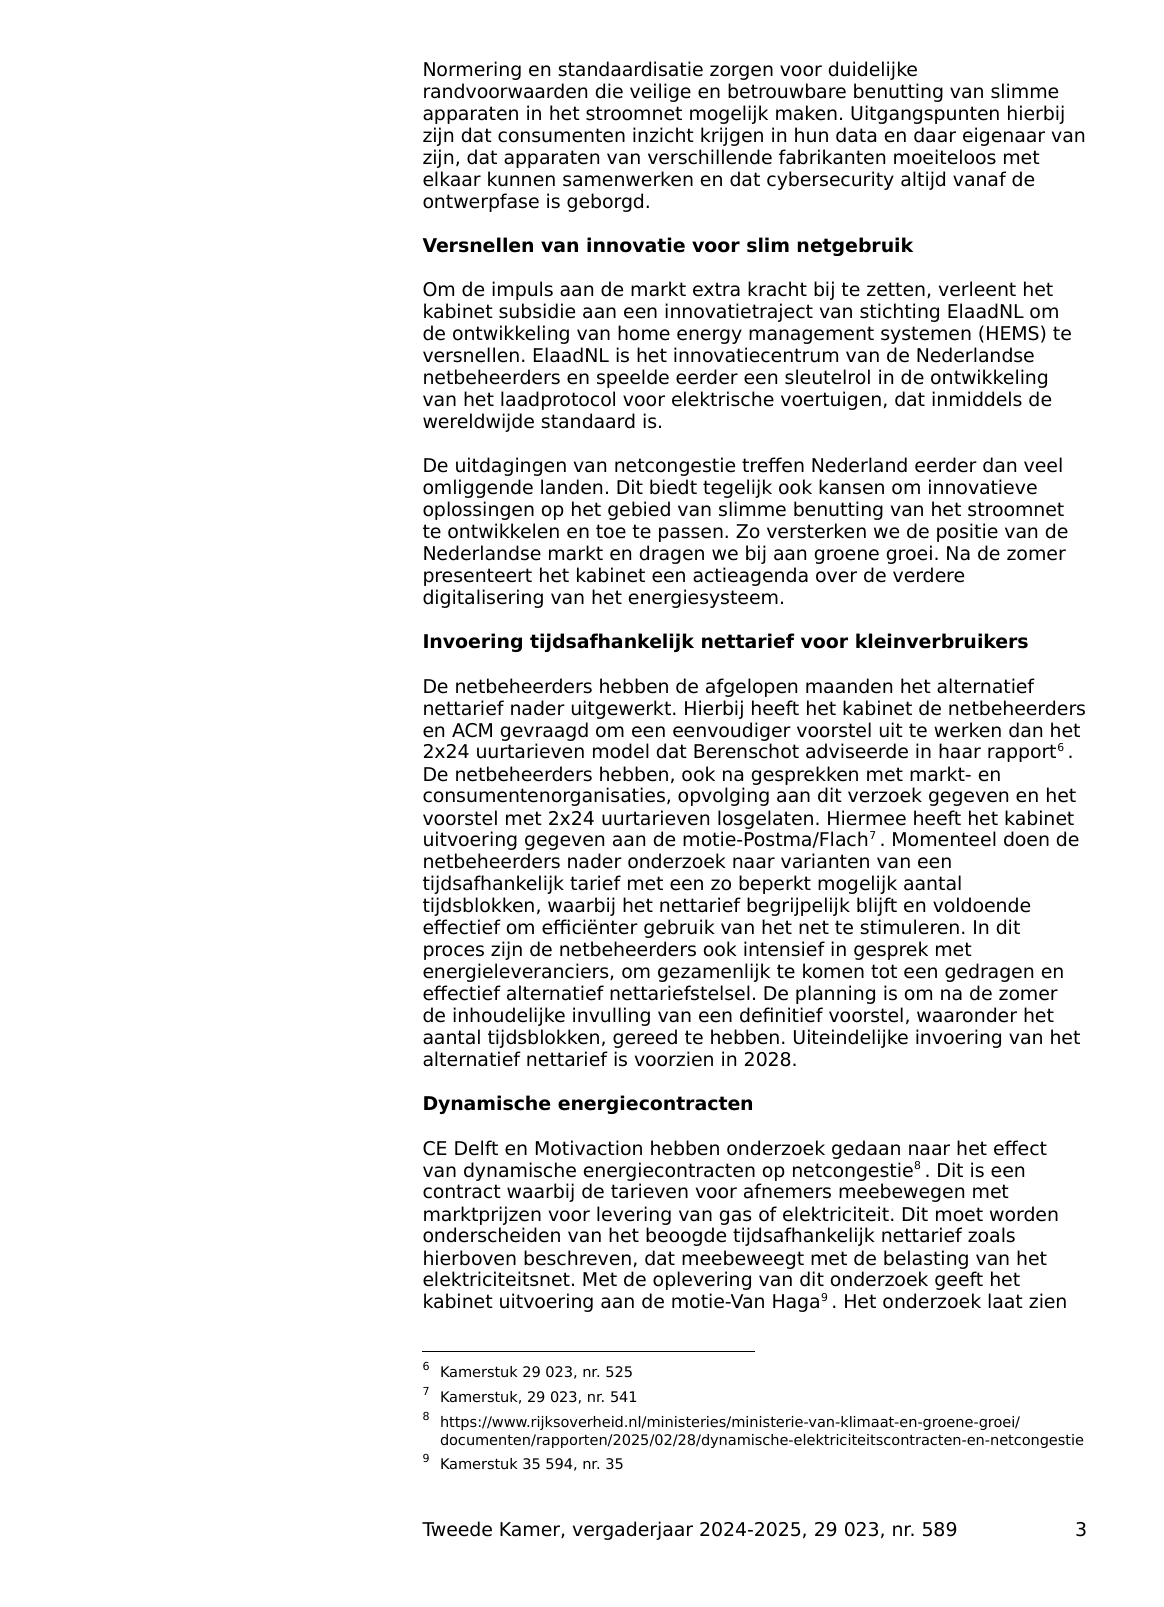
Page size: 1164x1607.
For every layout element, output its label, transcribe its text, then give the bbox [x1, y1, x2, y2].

text De uitdagingen van netcongestie treffen Nederland eerder dan veel omliggende landen. Dit biedt tegelijk ook kansen om innovatieve oplossingen op het gebied van slimme benutting van het stroomnet te ontwikkelen en toe te passen. Zo versterken we de positie van de Nederlandse markt en dragen we bij aan groene groei. Na de zomer presenteert het kabinet een actieagenda over de verdere digitalisering van het energiesysteem. [422, 455, 1087, 609]
text De netbeheerders hebben de afgelopen maanden het alternatief nettarief nader uitgewerkt. Hierbij heeft het kabinet de netbeheerders en ACM gevraagd om een eenvoudiger voorstel uit te werken dan het 2x24 uurtarieven model dat Berenschot adviseerde in haar rapport. De netbeheerders hebben, ook na gesprekken met markt- en consumentenorganisaties, opvolging aan dit verzoek gegeven en het voorstel met 2x24 uurtarieven losgelaten. Hiermee heeft het kabinet uitvoering gegeven aan de motie-Postma/Flach. Momenteel doen de netbeheerders nader onderzoek naar varianten van een tijdsafhankelijk tarief met een zo beperkt mogelijk aantal tijdsblokken, waarbij het nettarief begrijpelijk blijft en voldoende effectief om efficiënter gebruik van het net te stimuleren. In dit proces zijn de netbeheerders ook intensief in gesprek met energieleveranciers, om gezamenlijk te komen tot een gedragen en effectief alternatief nettariefstelsel. De planning is om na de zomer de inhoudelijke invulling van een definitief voorstel, waaronder het aantal tijdsblokken, gereed te hebben. Uiteindelijke invoering van het alternatief nettarief is voorzien in 2028. [422, 676, 1087, 1071]
text Om de impuls aan de markt extra kracht bij te zetten, verleent het kabinet subsidie aan een innovatietraject van stichting ElaadNL om de ontwikkeling van home energy management systemen (HEMS) te versnellen. ElaadNL is het innovatiecentrum van de Nederlandse netbeheerders en speelde eerder een sleutelrol in de ontwikkeling van het laadprotocol voor elektrische voertuigen, dat inmiddels de wereldwijde standaard is. [422, 279, 1087, 433]
text https://www.rijksoverheid.nl/ministeries/ministerie-van-klimaat-en-groene-groei/documenten/rapporten/2025/02/28/dynamische-elektriciteitscontracten-en-netcongestie [422, 1410, 1087, 1449]
text Normering en standaardisatie zorgen voor duidelijke randvoorwaarden die veilige en betrouwbare benutting van slimme apparaten in het stroomnet mogelijk maken. Uitgangspunten hierbij zijn dat consumenten inzicht krijgen in hun data en daar eigenaar van zijn, dat apparaten van verschillende fabrikanten moeiteloos met elkaar kunnen samenwerken en dat cybersecurity altijd vanaf de ontwerpfase is geborgd. [422, 59, 1087, 213]
text Kamerstuk 29 023, nr. 525 [422, 1360, 1087, 1382]
text Kamerstuk, 29 023, nr. 541 [422, 1385, 1087, 1407]
subtitle Dynamische energiecontracten [422, 1093, 1087, 1115]
text Kamerstuk 35 594, nr. 35 [422, 1452, 1087, 1474]
subtitle Versnellen van innovatie voor slim netgebruik [422, 235, 1087, 257]
subtitle Invoering tijdsafhankelijk nettarief voor kleinverbruikers [422, 631, 1087, 653]
text CE Delft en Motivaction hebben onderzoek gedaan naar het effect van dynamische energiecontracten op netcongestie. Dit is een contract waarbij de tarieven voor afnemers meebewegen met marktprijzen voor levering van gas of elektriciteit. Dit moet worden onderscheiden van het beoogde tijdsafhankelijk nettarief zoals hierboven beschreven, dat meebeweegt met de belasting van het elektriciteitsnet. Met de oplevering van dit onderzoek geeft het kabinet uitvoering aan de motie-Van Haga. Het onderzoek laat zien [422, 1137, 1087, 1313]
